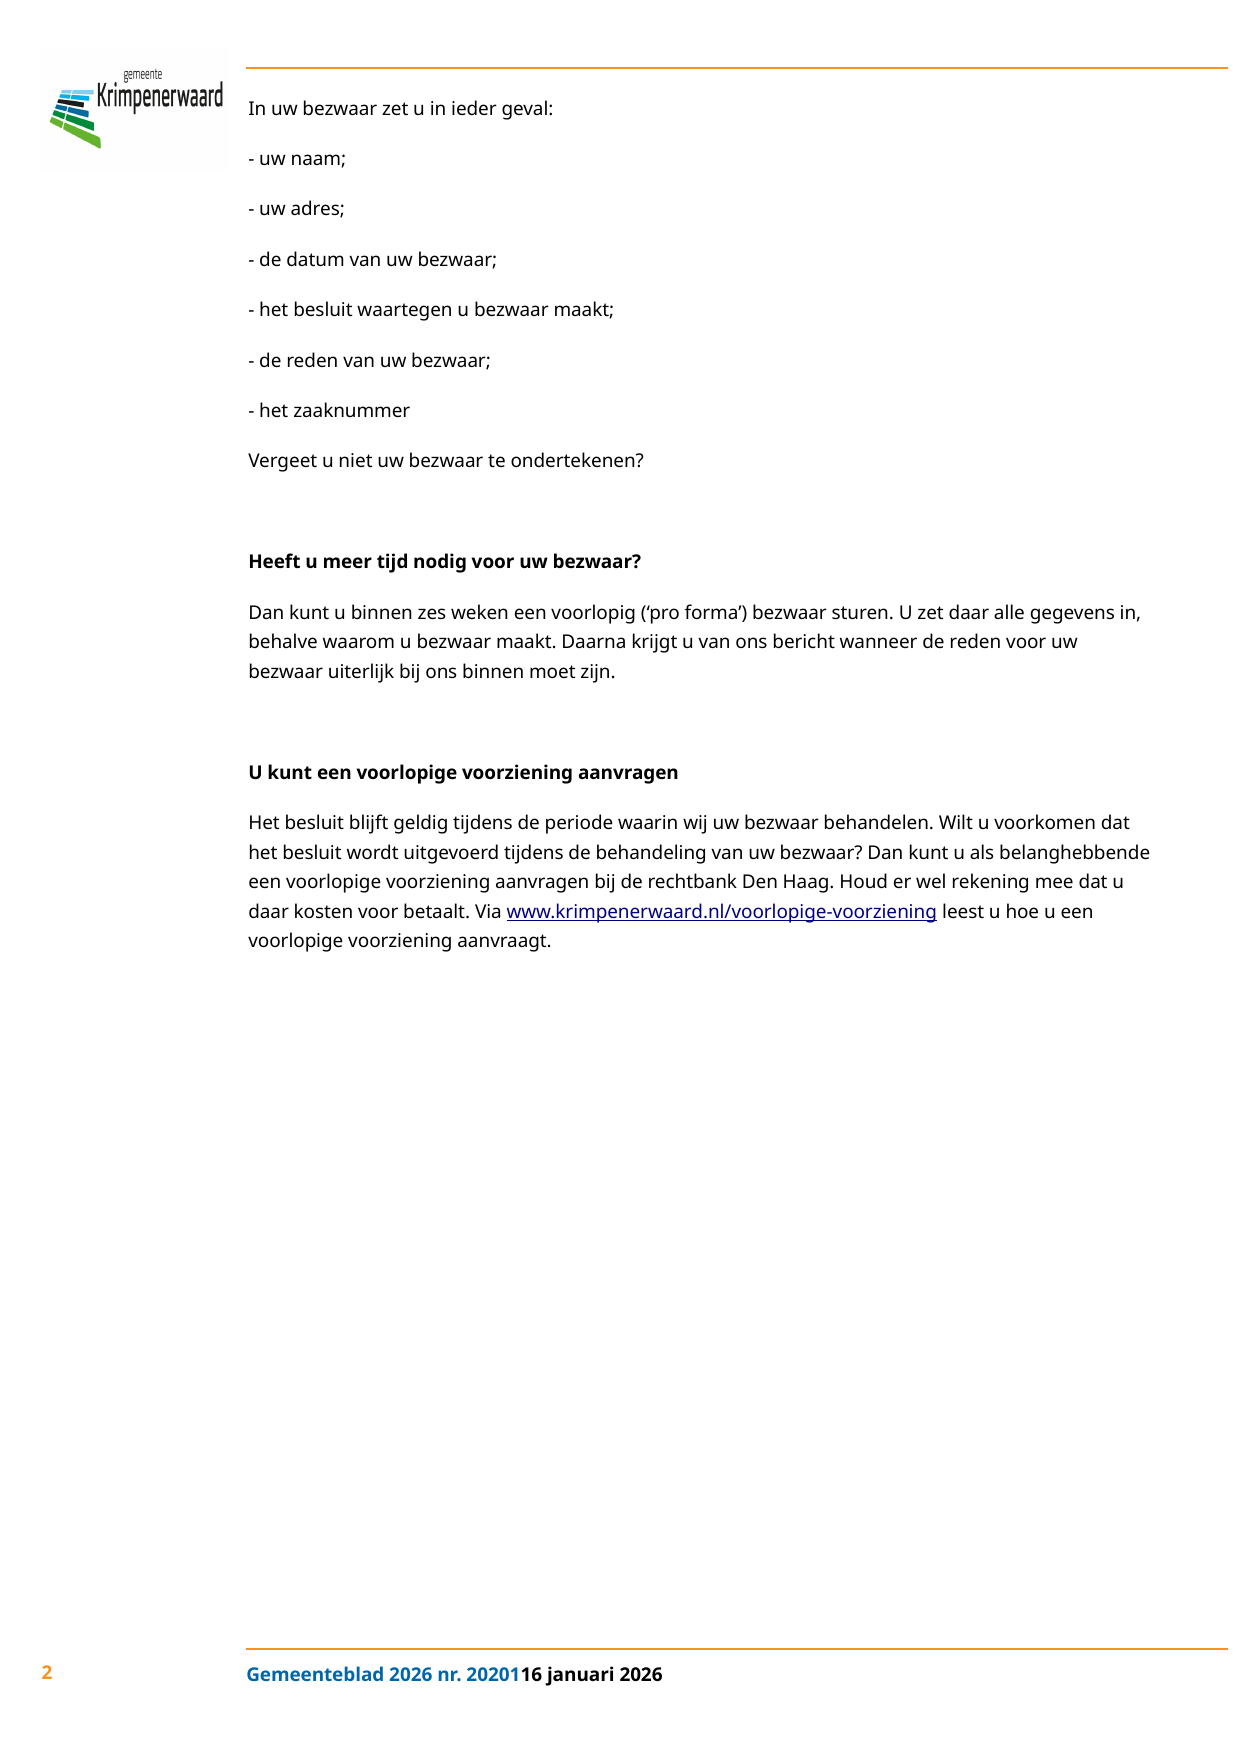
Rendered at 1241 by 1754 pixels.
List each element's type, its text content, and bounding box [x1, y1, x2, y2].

picture [41, 47, 231, 172]
text - het besluit waartegen u bezwaar maakt; [248, 296, 1152, 322]
text Heeft u meer tijd nodig voor uw bezwaar? [248, 548, 1152, 574]
text U kunt een voorlopige voorziening aanvragen [248, 759, 1152, 785]
text - uw naam; [248, 145, 1152, 171]
text In uw bezwaar zet u in ieder geval: [248, 95, 1152, 121]
text Vergeet u niet uw bezwaar te ondertekenen? [248, 448, 1152, 473]
text Dan kunt u binnen zes weken een voorlopig (‘pro forma’) bezwaar sturen. U zet daar alle gegevens in, behalve waarom u bezwaar maakt. Daarna krijgt u van ons bericht wanneer de reden voor uw bezwaar uiterlijk bij ons binnen moet zijn. [248, 599, 1152, 684]
text - de datum van uw bezwaar; [248, 246, 1152, 272]
text - de reden van uw bezwaar; [248, 347, 1152, 373]
text - uw adres; [248, 196, 1152, 221]
text Het besluit blijft geldig tijdens de periode waarin wij uw bezwaar behandelen. Wilt u voorkomen dat het besluit wordt uitgevoerd tijdens de behandeling van uw bezwaar? Dan kunt u als belanghebbende een voorlopige voorziening aanvragen bij de rechtbank Den Haag. Houd er wel rekening mee dat u daar kosten voor betaalt. Via www.krimpenerwaard.nl/voorlopige-voorziening leest u hoe u een voorlopige voorziening aanvraagt. [248, 809, 1152, 953]
text - het zaaknummer [248, 397, 1152, 423]
